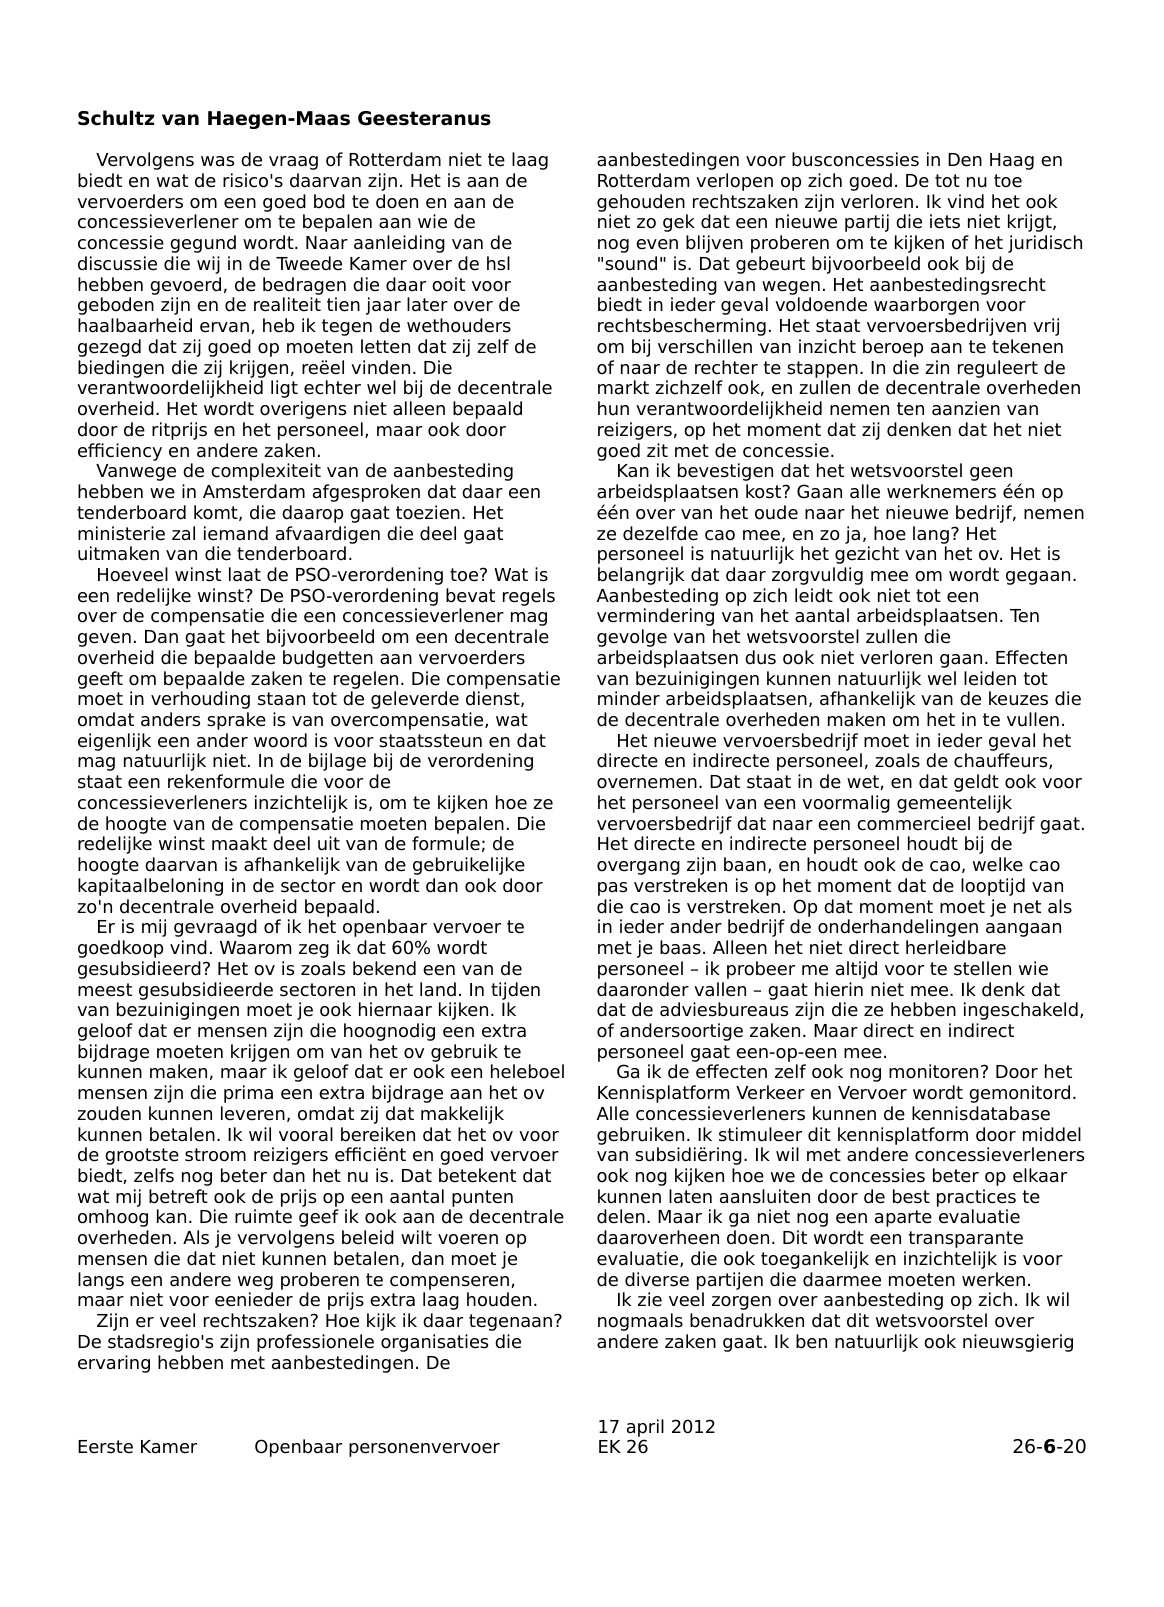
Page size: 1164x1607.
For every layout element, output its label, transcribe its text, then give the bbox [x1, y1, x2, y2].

text Ga ik de effecten zelf ook nog monitoren? Door het Kennisplatform Verkeer en Vervoer wordt gemonitord. Alle concessieverleners kunnen de kennisdatabase gebruiken. Ik stimuleer dit kennisplatform door middel van subsidiëring. Ik wil met andere concessieverleners ook nog kijken hoe we de concessies beter op elkaar kunnen laten aansluiten door de best practices te delen. Maar ik ga niet nog een aparte evaluatie daaroverheen doen. Dit wordt een transparante evaluatie, die ook toegankelijk en inzichtelijk is voor de diverse partijen die daarmee moeten werken. [596, 1062, 1087, 1290]
text Er is mij gevraagd of ik het openbaar vervoer te goedkoop vind. Waarom zeg ik dat 60% wordt gesubsidieerd? Het ov is zoals bekend een van de meest gesubsidieerde sectoren in het land. In tijden van bezuinigingen moet je ook hiernaar kijken. Ik geloof dat er mensen zijn die hoognodig een extra bijdrage moeten krijgen om van het ov gebruik te kunnen maken, maar ik geloof dat er ook een heleboel mensen zijn die prima een extra bijdrage aan het ov zouden kunnen leveren, omdat zij dat makkelijk kunnen betalen. Ik wil vooral bereiken dat het ov voor de grootste stroom reizigers efficiënt en goed vervoer biedt, zelfs nog beter dan het nu is. Dat betekent dat wat mij betreft ook de prijs op een aantal punten omhoog kan. Die ruimte geef ik ook aan de decentrale overheden. Als je vervolgens beleid wilt voeren op mensen die dat niet kunnen betalen, dan moet je langs een andere weg proberen te compenseren, maar niet voor eenieder de prijs extra laag houden. [77, 917, 567, 1311]
text Vervolgens was de vraag of Rotterdam niet te laag biedt en wat de risico's daarvan zijn. Het is aan de vervoerders om een goed bod te doen en aan de concessieverlener om te bepalen aan wie de concessie gegund wordt. Naar aanleiding van de discussie die wij in de Tweede Kamer over de hsl hebben gevoerd, de bedragen die daar ooit voor geboden zijn en de realiteit tien jaar later over de haalbaarheid ervan, heb ik tegen de wethouders gezegd dat zij goed op moeten letten dat zij zelf de biedingen die zij krijgen, reëel vinden. Die verantwoordelijkheid ligt echter wel bij de decentrale overheid. Het wordt overigens niet alleen bepaald door de ritprijs en het personeel, maar ook door efficiency en andere zaken. [77, 150, 567, 461]
text Kan ik bevestigen dat het wetsvoorstel geen arbeidsplaatsen kost? Gaan alle werknemers één op één over van het oude naar het nieuwe bedrijf, nemen ze dezelfde cao mee, en zo ja, hoe lang? Het personeel is natuurlijk het gezicht van het ov. Het is belangrijk dat daar zorgvuldig mee om wordt gegaan. Aanbesteding op zich leidt ook niet tot een vermindering van het aantal arbeidsplaatsen. Ten gevolge van het wetsvoorstel zullen die arbeidsplaatsen dus ook niet verloren gaan. Effecten van bezuinigingen kunnen natuurlijk wel leiden tot minder arbeidsplaatsen, afhankelijk van de keuzes die de decentrale overheden maken om het in te vullen. [596, 461, 1087, 731]
text Hoeveel winst laat de PSO-verordening toe? Wat is een redelijke winst? De PSO-verordening bevat regels over de compensatie die een concessieverlener mag geven. Dan gaat het bijvoorbeeld om een decentrale overheid die bepaalde budgetten aan vervoerders geeft om bepaalde zaken te regelen. Die compensatie moet in verhouding staan tot de geleverde dienst, omdat anders sprake is van overcompensatie, wat eigenlijk een ander woord is voor staatssteun en dat mag natuurlijk niet. In de bijlage bij de verordening staat een rekenformule die voor de concessieverleners inzichtelijk is, om te kijken hoe ze de hoogte van de compensatie moeten bepalen. Die redelijke winst maakt deel uit van de formule; de hoogte daarvan is afhankelijk van de gebruikelijke kapitaalbeloning in de sector en wordt dan ook door zo'n decentrale overheid bepaald. [77, 565, 567, 917]
text aanbestedingen voor busconcessies in Den Haag en Rotterdam verlopen op zich goed. De tot nu toe gehouden rechtszaken zijn verloren. Ik vind het ook niet zo gek dat een nieuwe partij die iets niet krijgt, nog even blijven proberen om te kijken of het juridisch "sound" is. Dat gebeurt bijvoorbeeld ook bij de aanbesteding van wegen. Het aanbestedingsrecht biedt in ieder geval voldoende waarborgen voor rechtsbescherming. Het staat vervoersbedrijven vrij om bij verschillen van inzicht beroep aan te tekenen of naar de rechter te stappen. In die zin reguleert de markt zichzelf ook, en zullen de decentrale overheden hun verantwoordelijkheid nemen ten aanzien van reizigers, op het moment dat zij denken dat het niet goed zit met de concessie. [596, 150, 1087, 461]
text Zijn er veel rechtszaken? Hoe kijk ik daar tegenaan? De stadsregio's zijn professionele organisaties die ervaring hebben met aanbestedingen. De [77, 1311, 567, 1373]
text Vanwege de complexiteit van de aanbesteding hebben we in Amsterdam afgesproken dat daar een tenderboard komt, die daarop gaat toezien. Het ministerie zal iemand afvaardigen die deel gaat uitmaken van die tenderboard. [77, 461, 567, 565]
text Het nieuwe vervoersbedrijf moet in ieder geval het directe en indirecte personeel, zoals de chauffeurs, overnemen. Dat staat in de wet, en dat geldt ook voor het personeel van een voormalig gemeentelijk vervoersbedrijf dat naar een commercieel bedrijf gaat. Het directe en indirecte personeel houdt bij de overgang zijn baan, en houdt ook de cao, welke cao pas verstreken is op het moment dat de looptijd van die cao is verstreken. Op dat moment moet je net als in ieder ander bedrijf de onderhandelingen aangaan met je baas. Alleen het niet direct herleidbare personeel – ik probeer me altijd voor te stellen wie daaronder vallen – gaat hierin niet mee. Ik denk dat dat de adviesbureaus zijn die ze hebben ingeschakeld, of andersoortige zaken. Maar direct en indirect personeel gaat een-op-een mee. [596, 731, 1087, 1062]
text Ik zie veel zorgen over aanbesteding op zich. Ik wil nogmaals benadrukken dat dit wetsvoorstel over andere zaken gaat. Ik ben natuurlijk ook nieuwsgierig [596, 1290, 1087, 1352]
